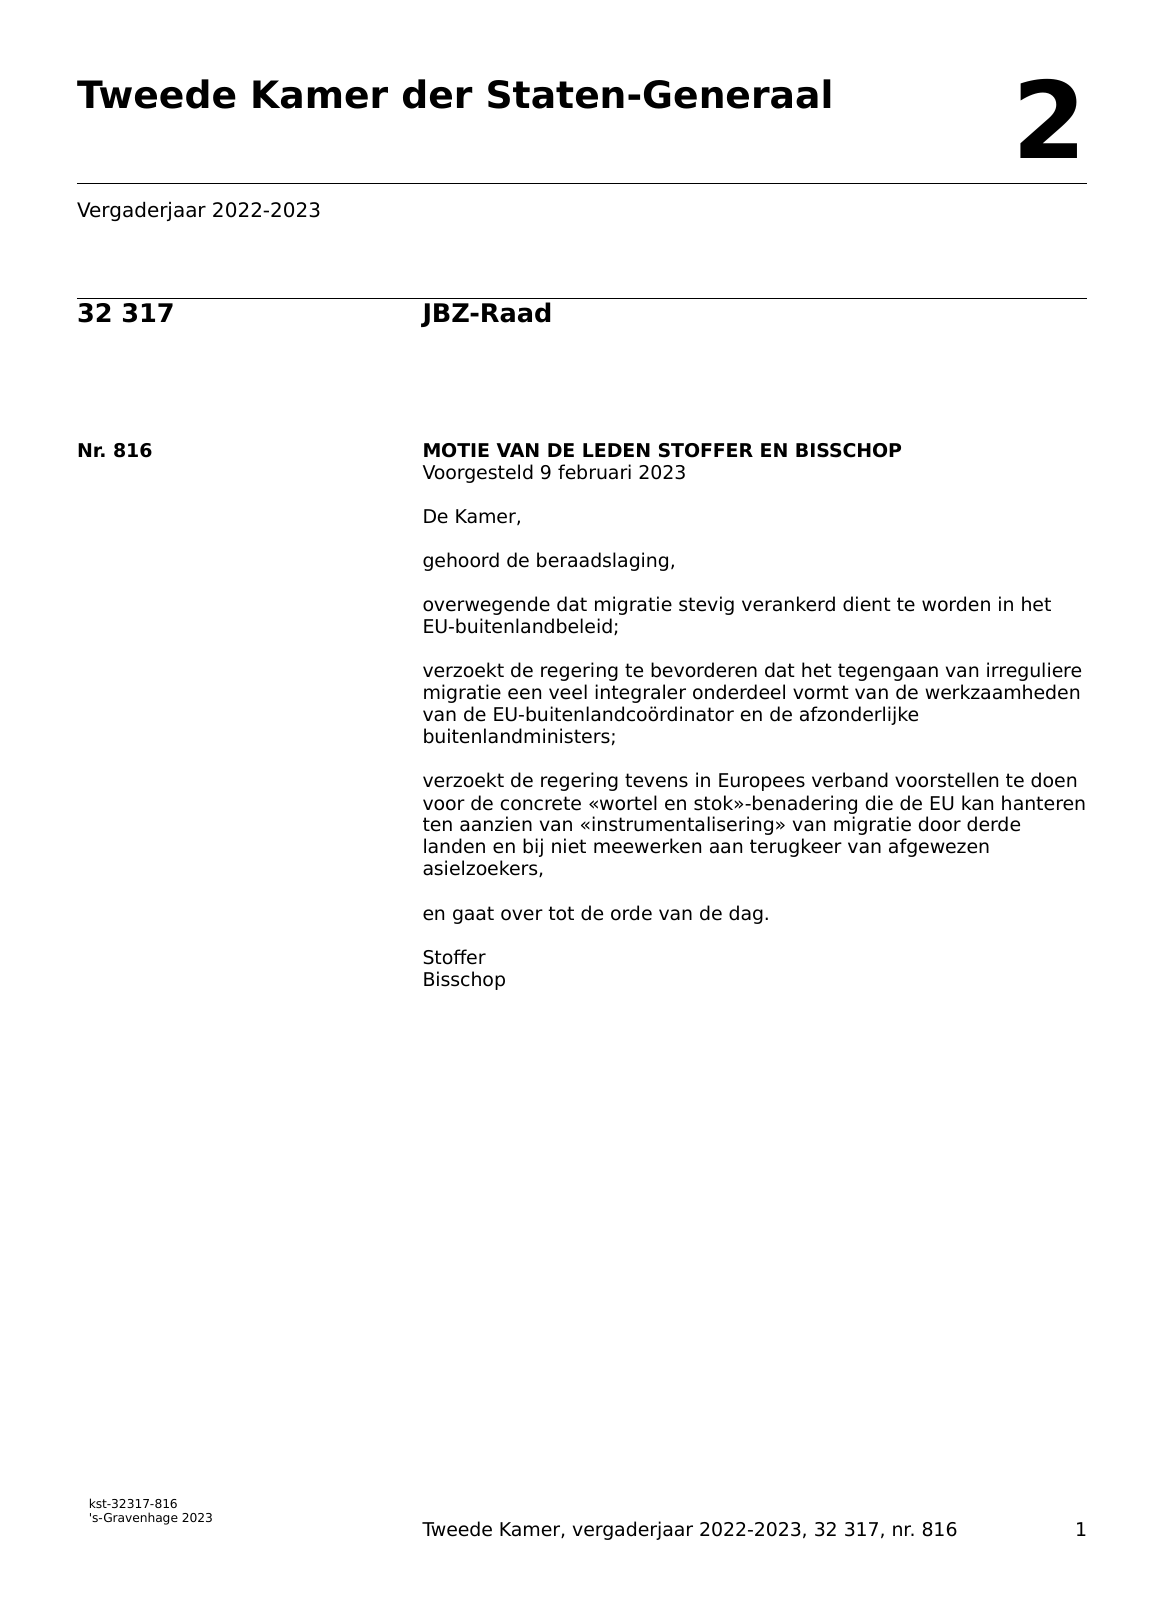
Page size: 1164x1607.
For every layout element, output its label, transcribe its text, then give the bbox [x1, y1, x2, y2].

text 's-Gravenhage 2023 [88, 1511, 323, 1525]
text verzoekt de regering te bevorderen dat het tegengaan van irreguliere migratie een veel integraler onderdeel vormt van de werkzaamheden van de EU-buitenlandcoördinator en de afzonderlijke buitenlandministers; [422, 660, 1087, 748]
text gehoord de beraadslaging, [422, 550, 1087, 572]
text kst-32317-816 [88, 1497, 323, 1511]
text en gaat over tot de orde van de dag. [422, 902, 1087, 924]
text De Kamer, [422, 506, 1087, 528]
subtitle 32 317 JBZ-Raad [77, 299, 1087, 329]
text Stoffer [422, 947, 1087, 969]
table_header 2 [886, 59, 1087, 183]
text verzoekt de regering tevens in Europees verband voorstellen te doen voor de concrete «wortel en stok»-benadering die de EU kan hanteren ten aanzien van «instrumentalisering» van migratie door derde landen en bij niet meewerken aan terugkeer van afgewezen asielzoekers, [422, 770, 1087, 880]
table_cell Vergaderjaar 2022-2023 [77, 184, 1087, 298]
table_header Tweede Kamer der Staten-Generaal [77, 59, 886, 183]
subtitle Nr. 816 MOTIE VAN DE LEDEN STOFFER EN BISSCHOP [77, 440, 1087, 462]
text overwegende dat migratie stevig verankerd dient te worden in het EU-buitenlandbeleid; [422, 594, 1087, 638]
text Voorgesteld 9 februari 2023 [422, 462, 1087, 484]
text Bisschop [422, 969, 1087, 991]
